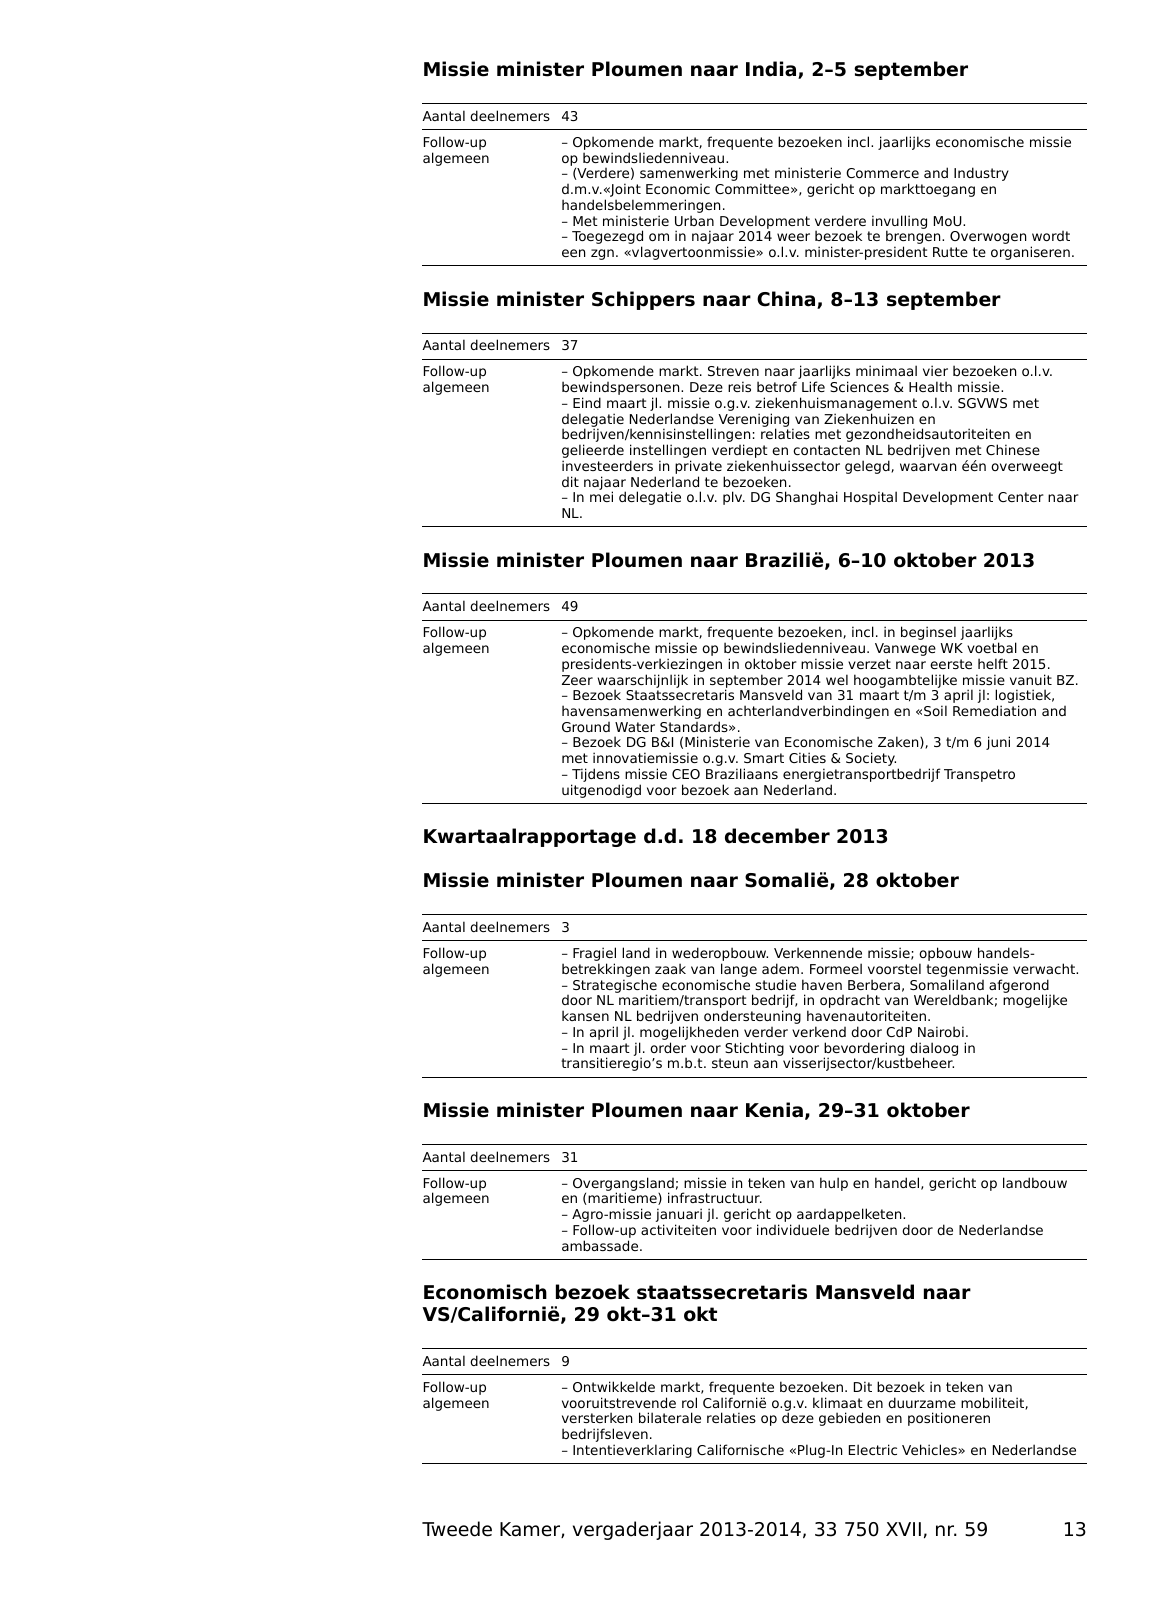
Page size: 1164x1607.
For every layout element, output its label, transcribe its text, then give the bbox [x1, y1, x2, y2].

subtitle Missie minister Ploumen naar India, 2–5 september [422, 59, 1087, 81]
table_cell Follow-up algemeen [422, 941, 555, 1077]
table_header 37 [555, 334, 1087, 358]
subtitle Missie minister Ploumen naar Somalië, 28 oktober [422, 870, 1087, 892]
subtitle Kwartaalrapportage d.d. 18 december 2013 [422, 826, 1087, 848]
subtitle Missie minister Ploumen naar Brazilië, 6–10 oktober 2013 [422, 549, 1087, 571]
subtitle Missie minister Ploumen naar Kenia, 29–31 oktober [422, 1100, 1087, 1122]
table_cell Follow-up algemeen [422, 1375, 555, 1463]
table_header 43 [555, 104, 1087, 129]
table_header 3 [555, 915, 1087, 940]
table_cell Follow-up algemeen [422, 1171, 555, 1259]
table_header 31 [555, 1145, 1087, 1170]
table_cell – Overgangsland; missie in teken van hulp en handel, gericht op landbouw en (maritieme) infrastructuur. – Agro-missie januari jl. gericht op aardappelketen. – Follow-up activiteiten voor individuele bedrijven door de Nederlandse ambassade. [555, 1171, 1087, 1259]
table_cell – Fragiel land in wederopbouw. Verkennende missie; opbouw handels-betrekkingen zaak van lange adem. Formeel voorstel tegenmissie verwacht. – Strategische economische studie haven Berbera, Somaliland afgerond door NL maritiem/transport bedrijf, in opdracht van Wereldbank; mogelijke kansen NL bedrijven ondersteuning havenautoriteiten. – In april jl. mogelijkheden verder verkend door CdP Nairobi. – In maart jl. order voor Stichting voor bevordering dialoog in transitieregio’s m.b.t. steun aan visserijsector/kustbeheer. [555, 941, 1087, 1077]
table_header Aantal deelnemers [422, 1349, 555, 1374]
table_cell Follow-up algemeen [422, 130, 555, 265]
table_cell – Opkomende markt. Streven naar jaarlijks minimaal vier bezoeken o.l.v. bewindspersonen. Deze reis betrof Life Sciences & Health missie. – Eind maart jl. missie o.g.v. ziekenhuismanagement o.l.v. SGVWS met delegatie Nederlandse Vereniging van Ziekenhuizen en bedrijven/kennisinstellingen: relaties met gezondheidsautoriteiten en gelieerde instellingen verdiept en contacten NL bedrijven met Chinese investeerders in private ziekenhuissector gelegd, waarvan één overweegt dit najaar Nederland te bezoeken. – In mei delegatie o.l.v. plv. DG Shanghai Hospital Development Center naar NL. [555, 360, 1087, 526]
table_cell Follow-up algemeen [422, 360, 555, 526]
subtitle Economisch bezoek staatssecretaris Mansveld naar VS/Californië, 29 okt–31 okt [422, 1282, 1087, 1326]
table_header 49 [555, 594, 1087, 619]
table_header Aantal deelnemers [422, 334, 555, 358]
table_cell – Opkomende markt, frequente bezoeken incl. jaarlijks economische missie op bewindsliedenniveau. – (Verdere) samenwerking met ministerie Commerce and Industry d.m.v.«Joint Economic Committee», gericht op markttoegang en handelsbelemmeringen. – Met ministerie Urban Development verdere invulling MoU. – Toegezegd om in najaar 2014 weer bezoek te brengen. Overwogen wordt een zgn. «vlagvertoonmissie» o.l.v. minister-president Rutte te organiseren. [555, 130, 1087, 265]
table_header 9 [555, 1349, 1087, 1374]
table_header Aantal deelnemers [422, 1145, 555, 1170]
table_cell – Ontwikkelde markt, frequente bezoeken. Dit bezoek in teken van vooruitstrevende rol Californië o.g.v. klimaat en duurzame mobiliteit, versterken bilaterale relaties op deze gebieden en positioneren bedrijfsleven. – Intentieverklaring Californische «Plug-In Electric Vehicles» en Nederlandse [555, 1375, 1087, 1463]
table_header Aantal deelnemers [422, 915, 555, 940]
subtitle Missie minister Schippers naar China, 8–13 september [422, 288, 1087, 311]
table_cell Follow-up algemeen [422, 621, 555, 803]
table_header Aantal deelnemers [422, 104, 555, 129]
table_header Aantal deelnemers [422, 594, 555, 619]
table_cell – Opkomende markt, frequente bezoeken, incl. in beginsel jaarlijks economische missie op bewindsliedenniveau. Vanwege WK voetbal en presidents-verkiezingen in oktober missie verzet naar eerste helft 2015. Zeer waarschijnlijk in september 2014 wel hoogambtelijke missie vanuit BZ. – Bezoek Staatssecretaris Mansveld van 31 maart t/m 3 april jl: logistiek, havensamenwerking en achterlandverbindingen en «Soil Remediation and Ground Water Standards». – Bezoek DG B&I (Ministerie van Economische Zaken), 3 t/m 6 juni 2014 met innovatiemissie o.g.v. Smart Cities & Society. – Tijdens missie CEO Braziliaans energietransportbedrijf Transpetro uitgenodigd voor bezoek aan Nederland. [555, 621, 1087, 803]
